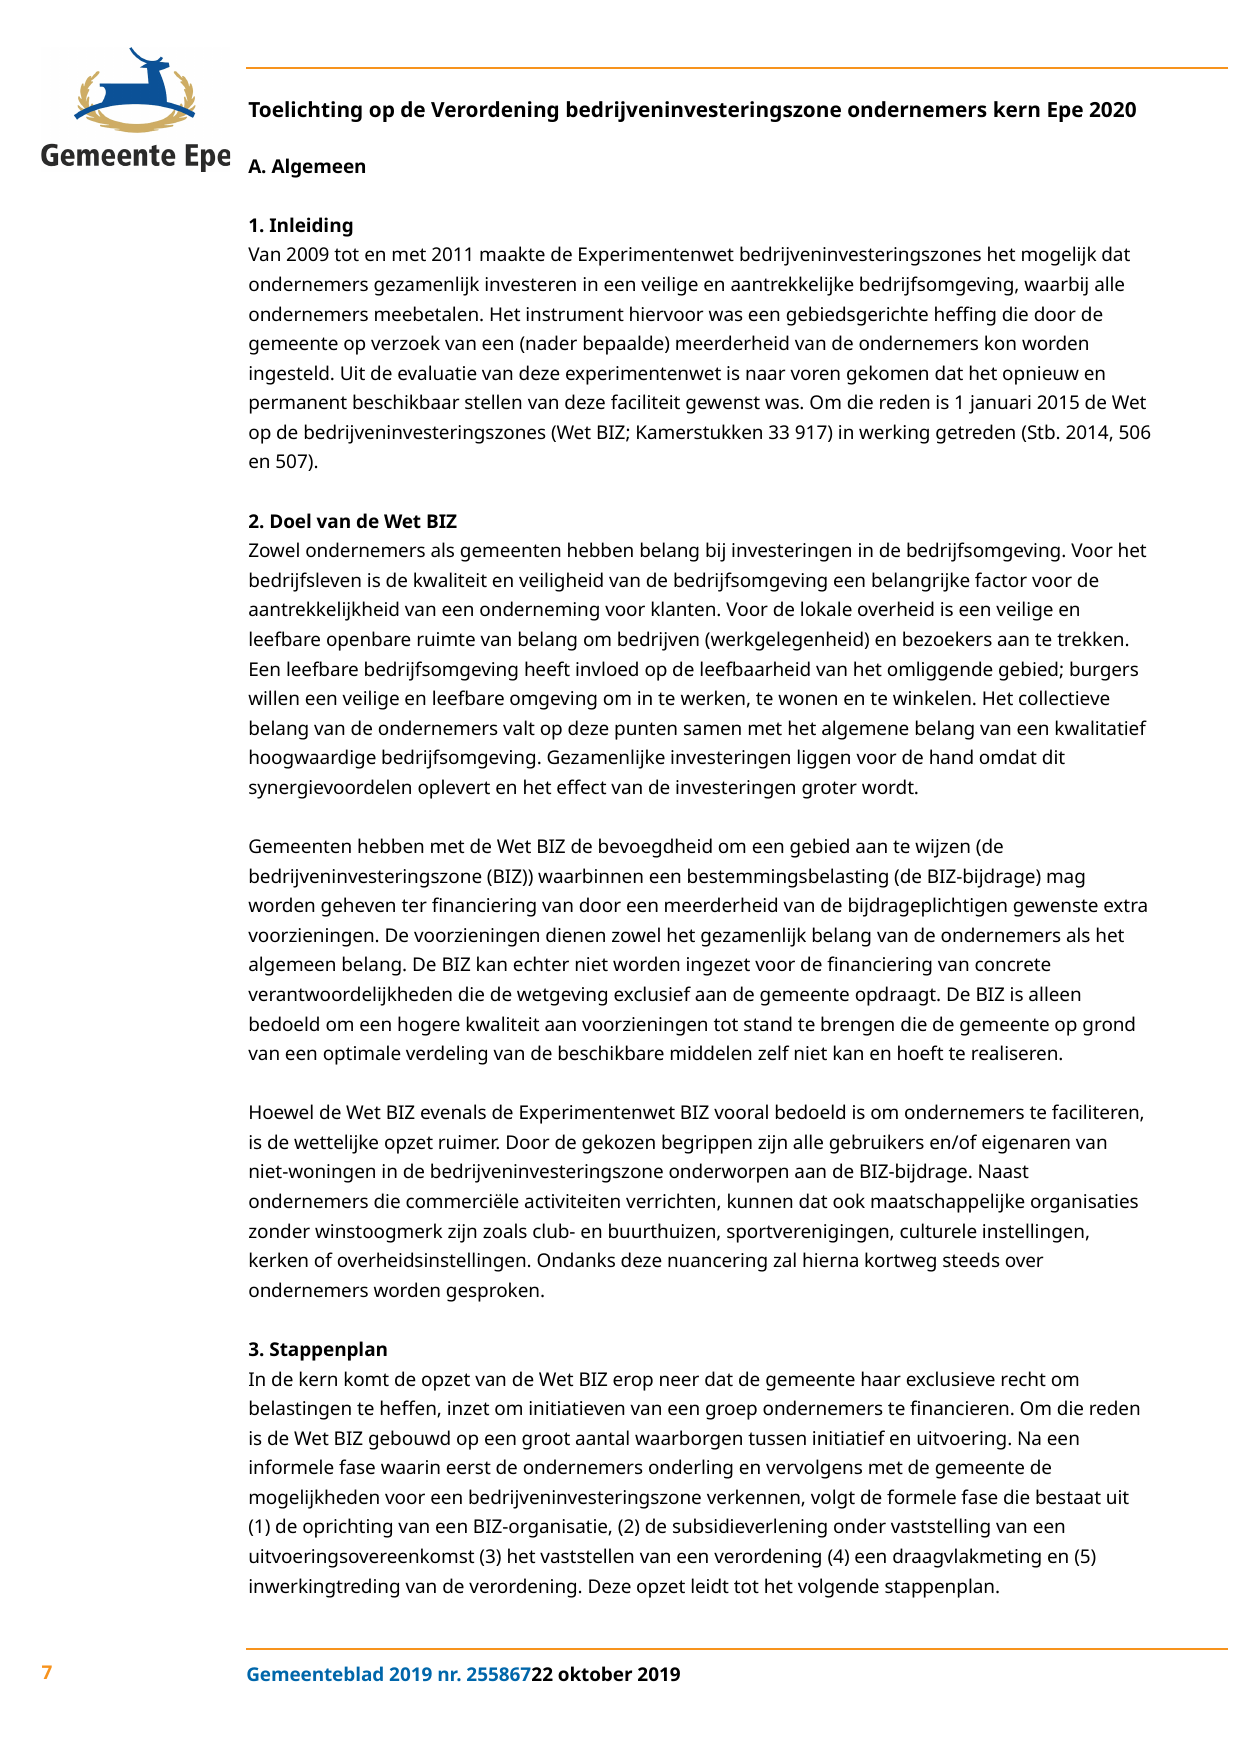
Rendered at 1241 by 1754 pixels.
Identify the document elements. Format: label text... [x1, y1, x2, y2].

text A. Algemeen [248, 153, 1152, 179]
text Gemeenten hebben met de Wet BIZ de bevoegdheid om een gebied aan te wijzen (de bedrijveninvesteringszone (BIZ)) waarbinnen een bestemmingsbelasting (de BIZ-bijdrage) mag worden geheven ter financiering van door een meerderheid van de bijdrageplichtigen gewenste extra voorzieningen. De voorzieningen dienen zowel het gezamenlijk belang van de ondernemers als het algemeen belang. De BIZ kan echter niet worden ingezet voor de financiering van concrete verantwoordelijkheden die de wetgeving exclusief aan de gemeente opdraagt. De BIZ is alleen bedoeld om een hogere kwaliteit aan voorzieningen tot stand te brengen die de gemeente op grond van een optimale verdeling van de beschikbare middelen zelf niet kan en hoeft te realiseren. [248, 833, 1152, 1066]
picture [41, 47, 231, 172]
text Hoewel de Wet BIZ evenals de Experimentenwet BIZ vooral bedoeld is om ondernemers te faciliteren, is de wettelijke opzet ruimer. Door de gekozen begrippen zijn alle gebruikers en/of eigenaren van niet-woningen in de bedrijveninvesteringszone onderworpen aan de BIZ-bijdrage. Naast ondernemers die commerciële activiteiten verrichten, kunnen dat ook maatschappelijke organisaties zonder winstoogmerk zijn zoals club- en buurthuizen, sportverenigingen, culturele instellingen, kerken of overheidsinstellingen. Ondanks deze nuancering zal hierna kortweg steeds over ondernemers worden gesproken. [248, 1099, 1152, 1303]
text Toelichting op de Verordening bedrijveninvesteringszone ondernemers kern Epe 2020 [248, 95, 1152, 123]
text Van 2009 tot en met 2011 maakte de Experimentenwet bedrijveninvesteringszones het mogelijk dat ondernemers gezamenlijk investeren in een veilige en aantrekkelijke bedrijfsomgeving, waarbij alle ondernemers meebetalen. Het instrument hiervoor was een gebiedsgerichte heffing die door de gemeente op verzoek van een (nader bepaalde) meerderheid van de ondernemers kon worden ingesteld. Uit de evaluatie van deze experimentenwet is naar voren gekomen dat het opnieuw en permanent beschikbaar stellen van deze faciliteit gewenst was. Om die reden is 1 januari 2015 de Wet op de bedrijveninvesteringszones (Wet BIZ; Kamerstukken 33 917) in werking getreden (Stb. 2014, 506 en 507). [248, 242, 1152, 474]
text 2. Doel van de Wet BIZ [248, 508, 1152, 534]
text 1. Inleiding [248, 212, 1152, 238]
text In de kern komt de opzet van de Wet BIZ erop neer dat de gemeente haar exclusieve recht om belastingen te heffen, inzet om initiatieven van een groep ondernemers te financieren. Om die reden is de Wet BIZ gebouwd op een groot aantal waarborgen tussen initiatief en uitvoering. Na een informele fase waarin eerst de ondernemers onderling en vervolgens met de gemeente de mogelijkheden voor een bedrijveninvesteringszone verkennen, volgt de formele fase die bestaat uit (1) de oprichting van een BIZ-organisatie, (2) de subsidieverlening onder vaststelling van een uitvoeringsovereenkomst (3) het vaststellen van een verordening (4) een draagvlakmeting en (5) inwerkingtreding van de verordening. Deze opzet leidt tot het volgende stappenplan. [248, 1366, 1152, 1599]
text 3. Stappenplan [248, 1336, 1152, 1362]
text Zowel ondernemers als gemeenten hebben belang bij investeringen in de bedrijfsomgeving. Voor het bedrijfsleven is de kwaliteit en veiligheid van de bedrijfsomgeving een belangrijke factor voor de aantrekkelijkheid van een onderneming voor klanten. Voor de lokale overheid is een veilige en leefbare openbare ruimte van belang om bedrijven (werkgelegenheid) en bezoekers aan te trekken. Een leefbare bedrijfsomgeving heeft invloed op de leefbaarheid van het omliggende gebied; burgers willen een veilige en leefbare omgeving om in te werken, te wonen en te winkelen. Het collectieve belang van de ondernemers valt op deze punten samen met het algemene belang van een kwalitatief hoogwaardige bedrijfsomgeving. Gezamenlijke investeringen liggen voor de hand omdat dit synergievoordelen oplevert en het effect van de investeringen groter wordt. [248, 537, 1152, 800]
